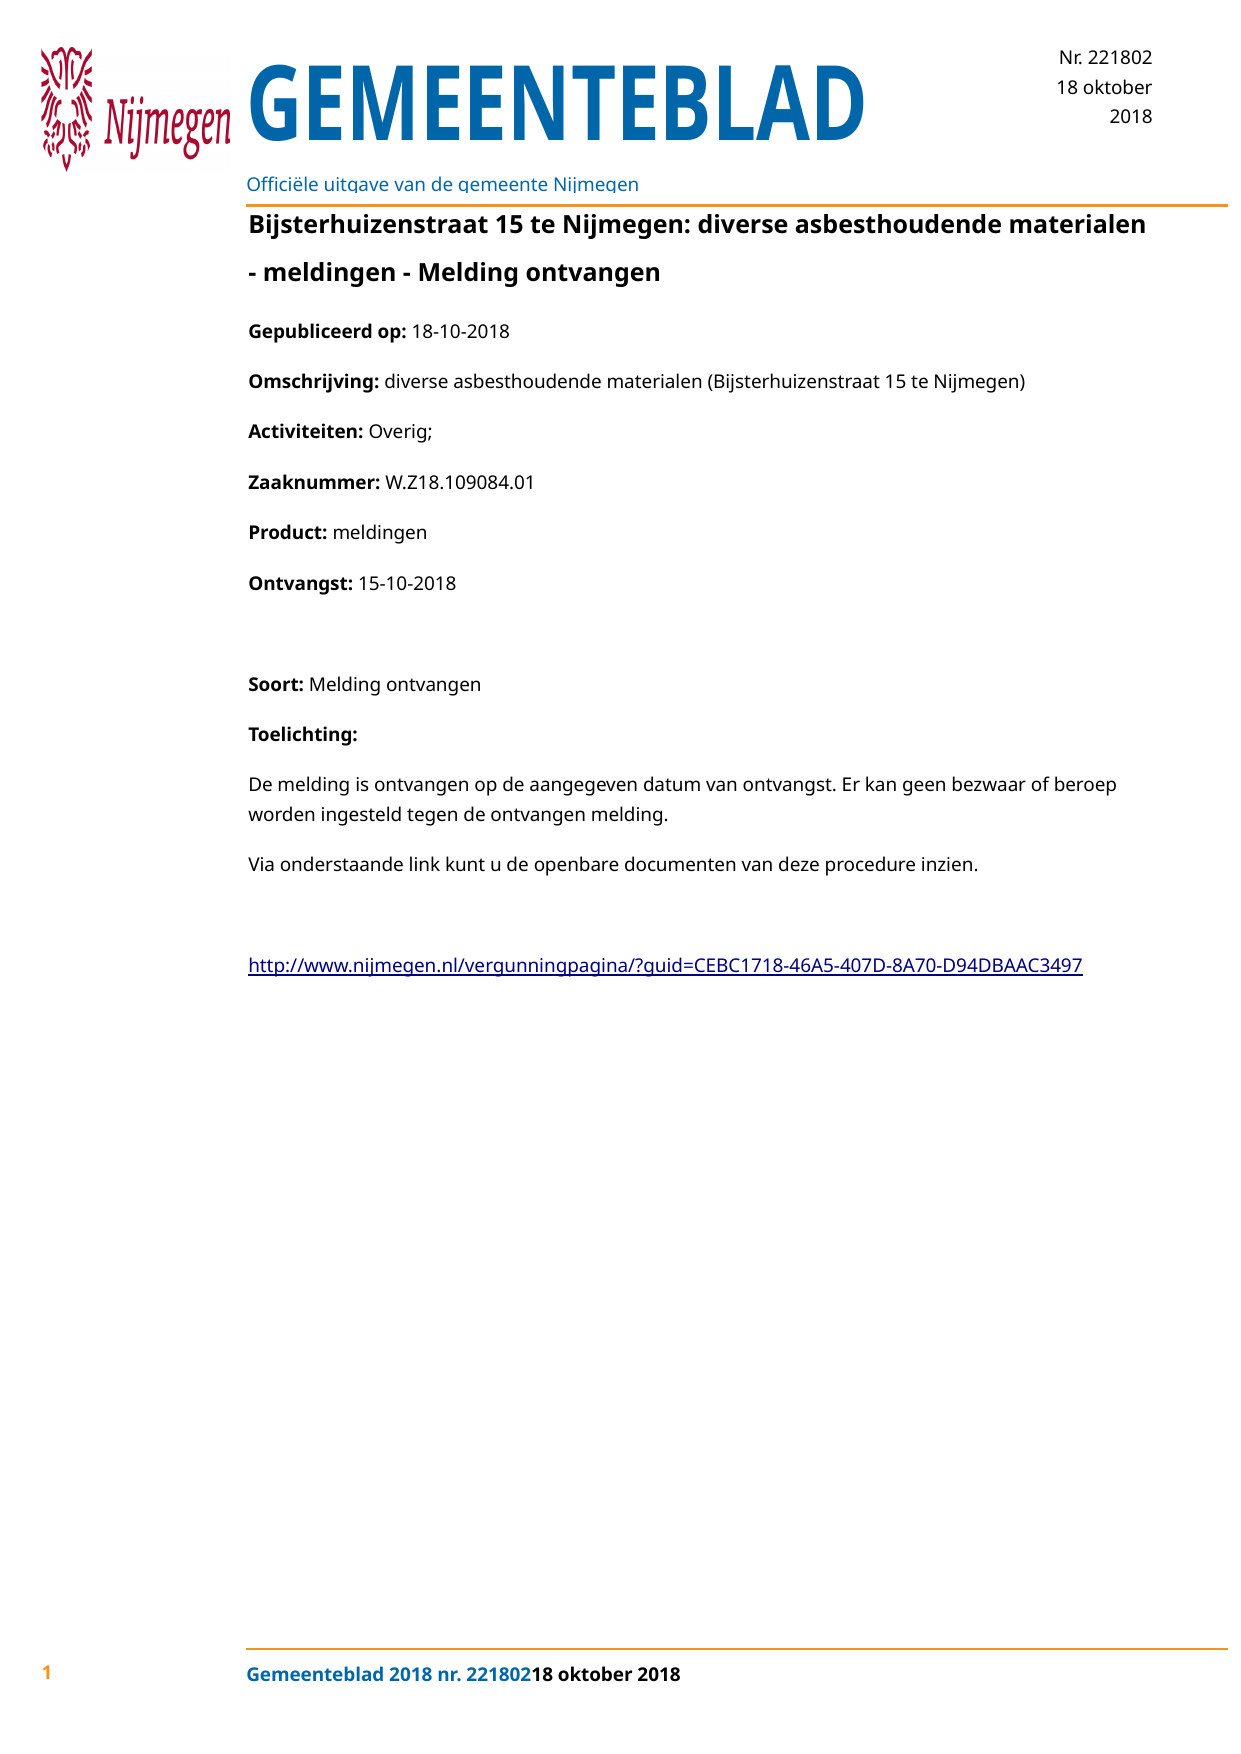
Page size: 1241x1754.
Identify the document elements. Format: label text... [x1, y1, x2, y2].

text http://www.nijmegen.nl/vergunningpagina/?guid=CEBC1718-46A5-407D-8A70-D94DBAAC3497 [248, 952, 1152, 978]
text Product: meldingen [248, 519, 1152, 545]
picture [41, 47, 231, 172]
text Bijsterhuizenstraat 15 te Nijmegen: diverse asbesthoudende materialen - meldingen - Melding ontvangen [248, 207, 1152, 288]
text Activiteiten: Overig; [248, 419, 1152, 444]
text Zaaknummer: W.Z18.109084.01 [248, 469, 1152, 495]
text Omschrijving: diverse asbesthoudende materialen (Bijsterhuizenstraat 15 te Nijmegen) [248, 368, 1152, 394]
text Ontvangst: 15-10-2018 [248, 570, 1152, 596]
text Via onderstaande link kunt u de openbare documenten van deze procedure inzien. [248, 852, 1152, 877]
text Gepubliceerd op: 18-10-2018 [248, 318, 1152, 344]
text Soort: Melding ontvangen [248, 671, 1152, 697]
text De melding is ontvangen op de aangegeven datum van ontvangst. Er kan geen bezwaar of beroep worden ingesteld tegen de ontvangen melding. [248, 772, 1152, 827]
text Toelichting: [248, 721, 1152, 747]
